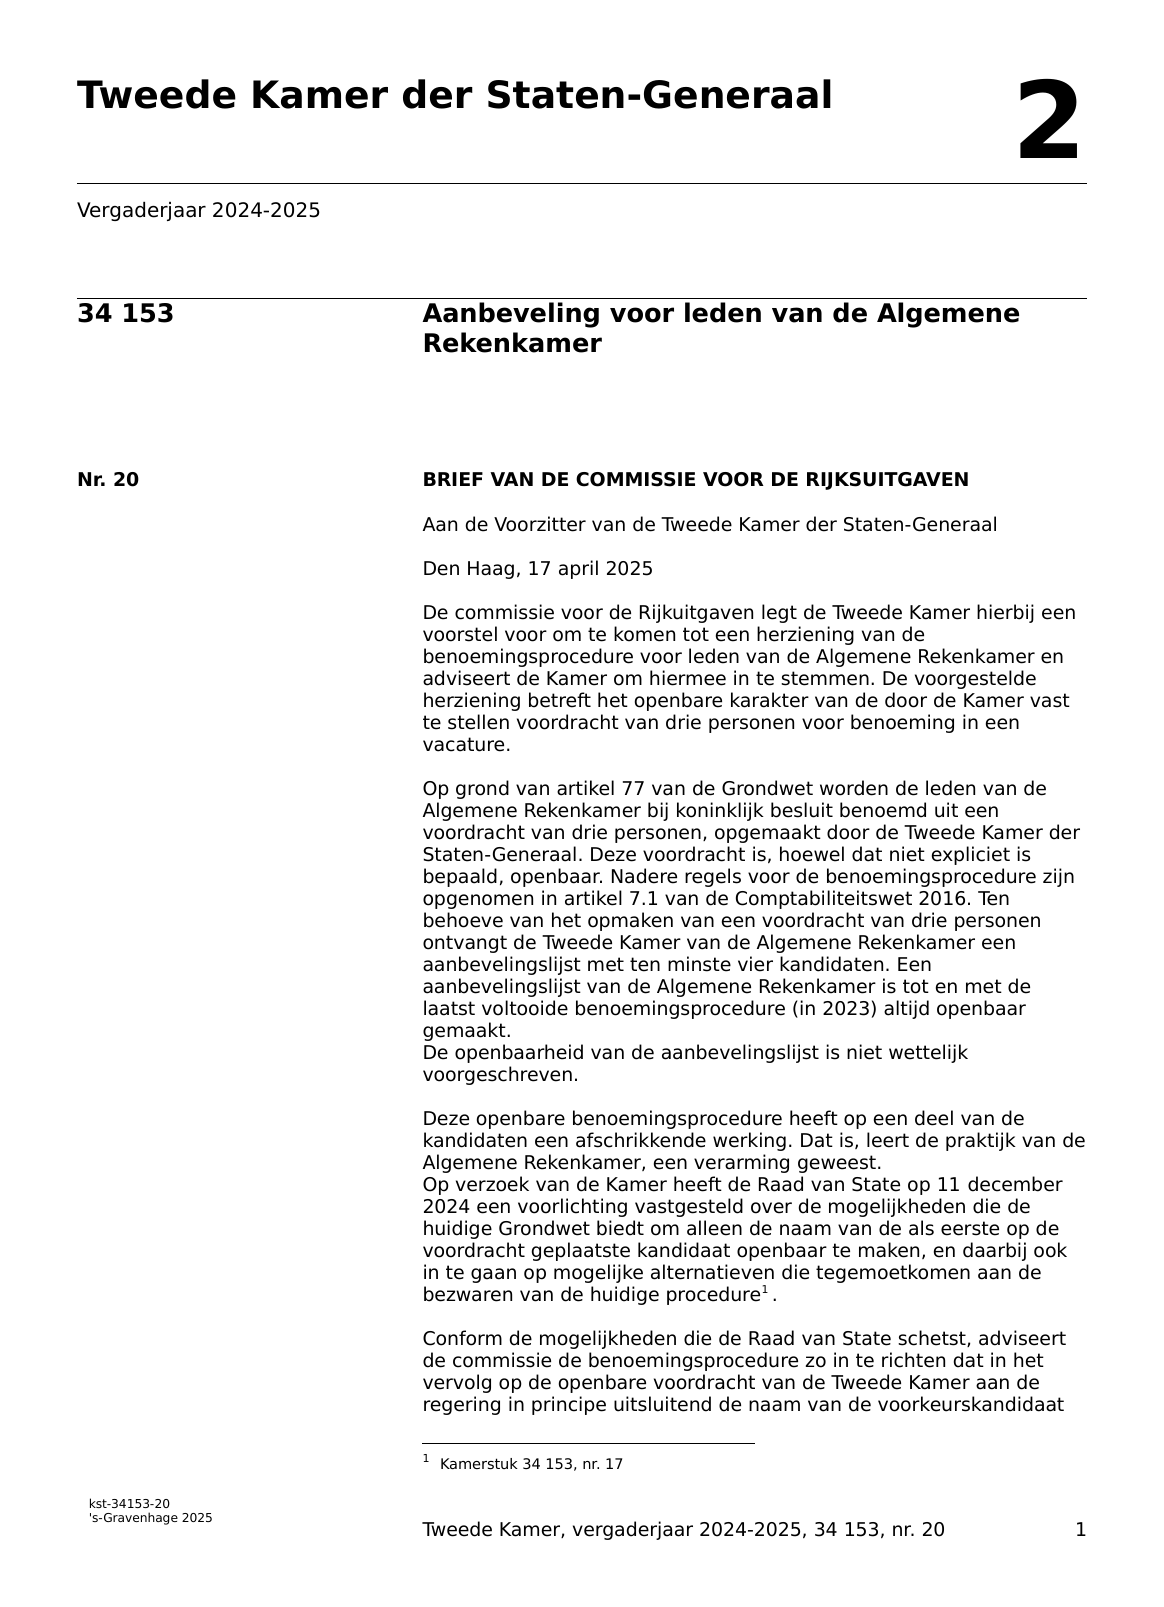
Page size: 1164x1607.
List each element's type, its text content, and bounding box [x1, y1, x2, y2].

text Den Haag, 17 april 2025 [422, 558, 1087, 580]
table_header Tweede Kamer der Staten-Generaal [77, 59, 886, 183]
table_cell Vergaderjaar 2024-2025 [77, 184, 1087, 298]
text Conform de mogelijkheden die de Raad van State schetst, adviseert de commissie de benoemingsprocedure zo in te richten dat in het vervolg op de openbare voordracht van de Tweede Kamer aan de regering in principe uitsluitend de naam van de voorkeurskandidaat [422, 1328, 1087, 1416]
text 's-Gravenhage 2025 [88, 1511, 323, 1525]
text kst-34153-20 [88, 1497, 323, 1511]
text De commissie voor de Rijkuitgaven legt de Tweede Kamer hierbij een voorstel voor om te komen tot een herziening van de benoemingsprocedure voor leden van de Algemene Rekenkamer en adviseert de Kamer om hiermee in te stemmen. De voorgestelde herziening betreft het openbare karakter van de door de Kamer vast te stellen voordracht van drie personen voor benoeming in een vacature. [422, 602, 1087, 756]
text Op verzoek van de Kamer heeft de Raad van State op 11 december 2024 een voorlichting vastgesteld over de mogelijkheden die de huidige Grondwet biedt om alleen de naam van de als eerste op de voordracht geplaatste kandidaat openbaar te maken, en daarbij ook in te gaan op mogelijke alternatieven die tegemoetkomen aan de bezwaren van de huidige procedure. [422, 1174, 1087, 1306]
text Deze openbare benoemingsprocedure heeft op een deel van de kandidaten een afschrikkende werking. Dat is, leert de praktijk van de Algemene Rekenkamer, een verarming geweest. [422, 1108, 1087, 1174]
text Kamerstuk 34 153, nr. 17 [422, 1452, 1087, 1474]
text Op grond van artikel 77 van de Grondwet worden de leden van de Algemene Rekenkamer bij koninklijk besluit benoemd uit een voordracht van drie personen, opgemaakt door de Tweede Kamer der Staten-Generaal. Deze voordracht is, hoewel dat niet expliciet is bepaald, openbaar. Nadere regels voor de benoemingsprocedure zijn opgenomen in artikel 7.1 van de Comptabiliteitswet 2016. Ten behoeve van het opmaken van een voordracht van drie personen ontvangt de Tweede Kamer van de Algemene Rekenkamer een aanbevelingslijst met ten minste vier kandidaten. Een aanbevelingslijst van de Algemene Rekenkamer is tot en met de laatst voltooide benoemingsprocedure (in 2023) altijd openbaar gemaakt. [422, 778, 1087, 1042]
text De openbaarheid van de aanbevelingslijst is niet wettelijk voorgeschreven. [422, 1042, 1087, 1086]
subtitle 34 153 Aanbeveling voor leden van de Algemene Rekenkamer [77, 299, 1087, 358]
text Aan de Voorzitter van de Tweede Kamer der Staten-Generaal [422, 513, 1087, 536]
table_header 2 [886, 59, 1087, 183]
subtitle Nr. 20 BRIEF VAN DE COMMISSIE VOOR DE RIJKSUITGAVEN [77, 469, 1087, 491]
